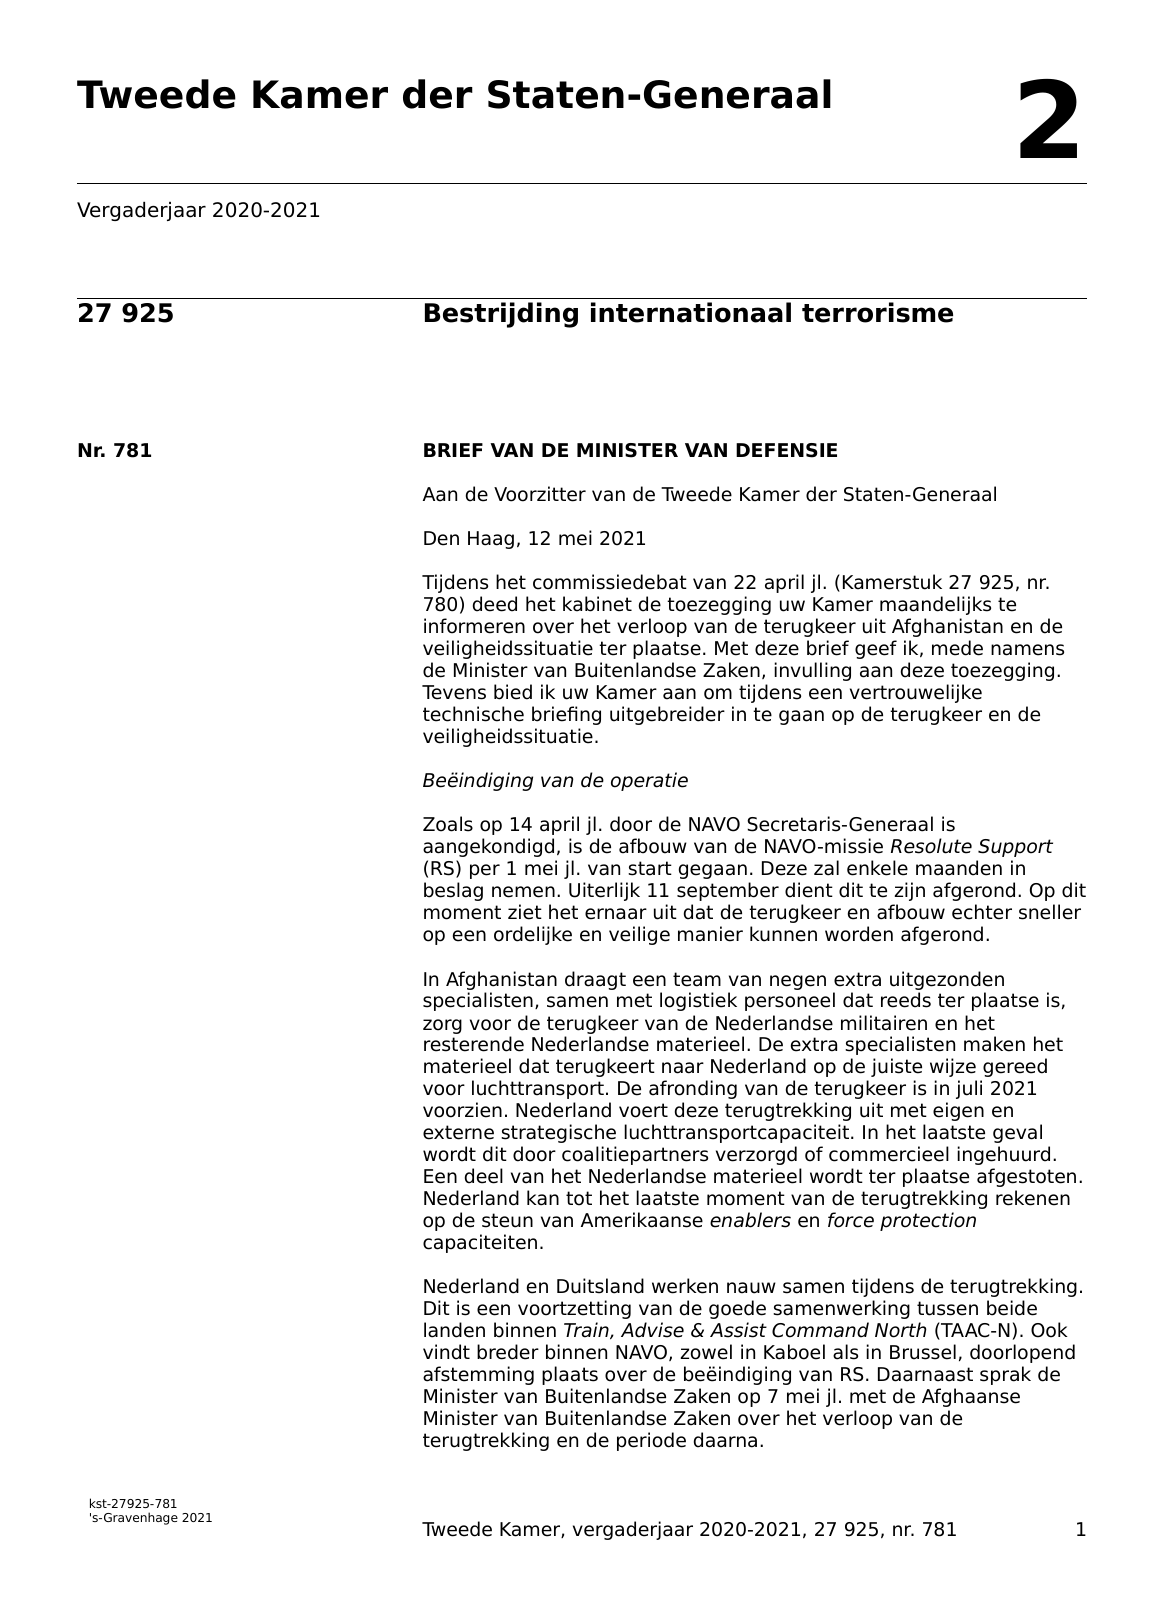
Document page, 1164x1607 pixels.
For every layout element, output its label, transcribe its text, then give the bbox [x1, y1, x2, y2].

table_cell Vergaderjaar 2020-2021 [77, 184, 1087, 298]
text Aan de Voorzitter van de Tweede Kamer der Staten-Generaal [422, 484, 1087, 506]
text Nederland en Duitsland werken nauw samen tijdens de terugtrekking. Dit is een voortzetting van de goede samenwerking tussen beide landen binnen Train, Advise & Assist Command North (TAAC-N). Ook vindt breder binnen NAVO, zowel in Kaboel als in Brussel, doorlopend afstemming plaats over de beëindiging van RS. Daarnaast sprak de Minister van Buitenlandse Zaken op 7 mei jl. met de Afghaanse Minister van Buitenlandse Zaken over het verloop van de terugtrekking en de periode daarna. [422, 1276, 1087, 1452]
table_header 2 [886, 59, 1087, 183]
text Den Haag, 12 mei 2021 [422, 528, 1087, 550]
table_header Tweede Kamer der Staten-Generaal [77, 59, 886, 183]
subtitle Nr. 781 BRIEF VAN DE MINISTER VAN DEFENSIE [77, 440, 1087, 462]
text 's-Gravenhage 2021 [88, 1511, 323, 1525]
text Tijdens het commissiedebat van 22 april jl. (Kamerstuk 27 925, nr. 780) deed het kabinet de toezegging uw Kamer maandelijks te informeren over het verloop van de terugkeer uit Afghanistan en de veiligheidssituatie ter plaatse. Met deze brief geef ik, mede namens de Minister van Buitenlandse Zaken, invulling aan deze toezegging. Tevens bied ik uw Kamer aan om tijdens een vertrouwelijke technische briefing uitgebreider in te gaan op de terugkeer en de veiligheidssituatie. [422, 572, 1087, 748]
text Zoals op 14 april jl. door de NAVO Secretaris-Generaal is aangekondigd, is de afbouw van de NAVO-missie Resolute Support (RS) per 1 mei jl. van start gegaan. Deze zal enkele maanden in beslag nemen. Uiterlijk 11 september dient dit te zijn afgerond. Op dit moment ziet het ernaar uit dat de terugkeer en afbouw echter sneller op een ordelijke en veilige manier kunnen worden afgerond. [422, 814, 1087, 946]
text In Afghanistan draagt een team van negen extra uitgezonden specialisten, samen met logistiek personeel dat reeds ter plaatse is, zorg voor de terugkeer van de Nederlandse militairen en het resterende Nederlandse materieel. De extra specialisten maken het materieel dat terugkeert naar Nederland op de juiste wijze gereed voor luchttransport. De afronding van de terugkeer is in juli 2021 voorzien. Nederland voert deze terugtrekking uit met eigen en externe strategische luchttransportcapaciteit. In het laatste geval wordt dit door coalitiepartners verzorgd of commercieel ingehuurd. Een deel van het Nederlandse materieel wordt ter plaatse afgestoten. Nederland kan tot het laatste moment van de terugtrekking rekenen op de steun van Amerikaanse enablers en force protection capaciteiten. [422, 968, 1087, 1254]
text kst-27925-781 [88, 1497, 323, 1511]
subtitle Beëindiging van de operatie [422, 770, 1087, 792]
subtitle 27 925 Bestrijding internationaal terrorisme [77, 299, 1087, 329]
